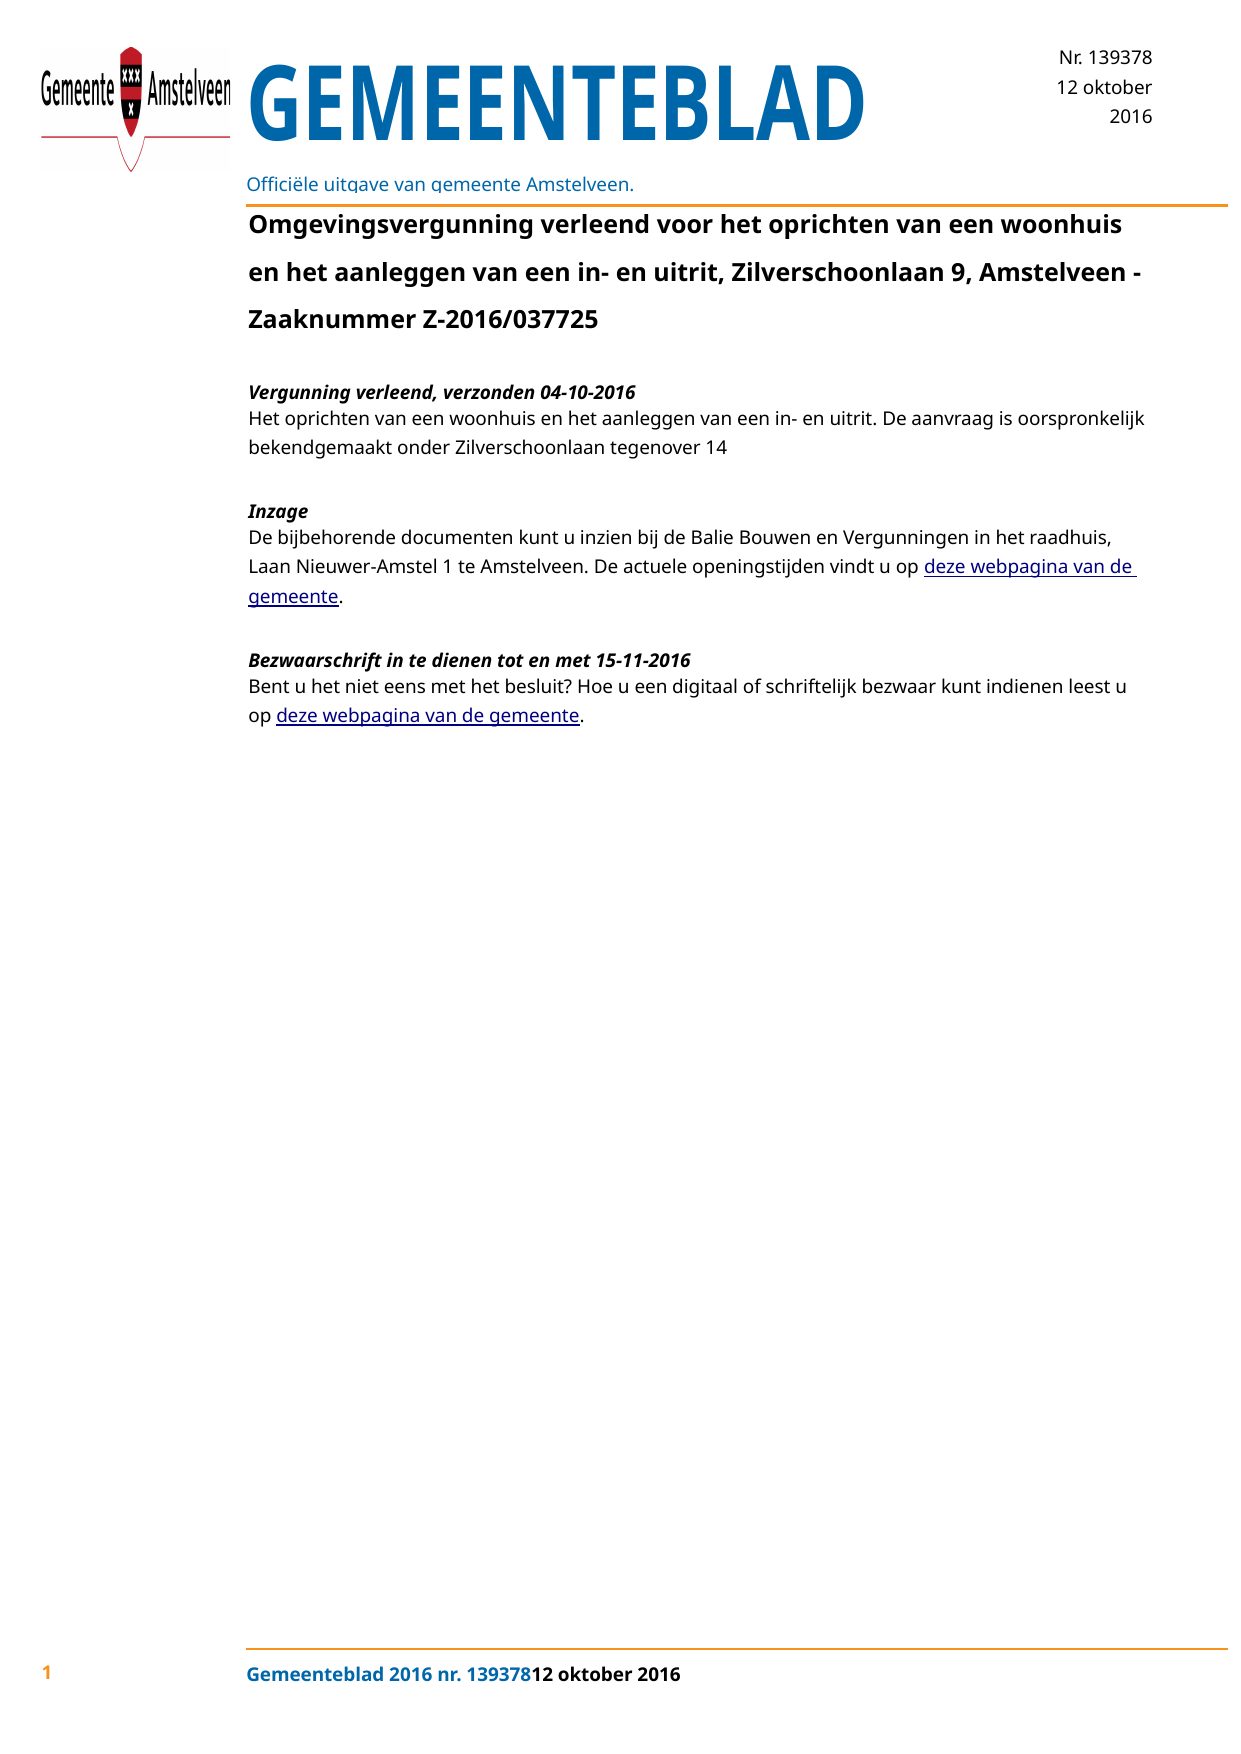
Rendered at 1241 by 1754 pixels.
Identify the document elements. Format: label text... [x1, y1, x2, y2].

text Vergunning verleend, verzonden 04-10-2016 [248, 379, 1152, 405]
text Bezwaarschrift in te dienen tot en met 15-11-2016 [248, 647, 1152, 673]
picture [41, 47, 231, 172]
text Inzage [248, 498, 1152, 524]
text Het oprichten van een woonhuis en het aanleggen van een in- en uitrit. De aanvraag is oorspronkelijk bekendgemaakt onder Zilverschoonlaan tegenover 14 [248, 405, 1152, 460]
text Bent u het niet eens met het besluit? Hoe u een digitaal of schriftelijk bezwaar kunt indienen leest u op deze webpagina van de gemeente. [248, 673, 1152, 728]
text Omgevingsvergunning verleend voor het oprichten van een woonhuis en het aanleggen van een in- en uitrit, Zilverschoonlaan 9, Amstelveen - Zaaknummer Z-2016/037725 [248, 207, 1152, 336]
text De bijbehorende documenten kunt u inzien bij de Balie Bouwen en Vergunningen in het raadhuis, Laan Nieuwer-Amstel 1 te Amstelveen. De actuele openingstijden vindt u op deze webpagina van de gemeente. [248, 524, 1152, 609]
